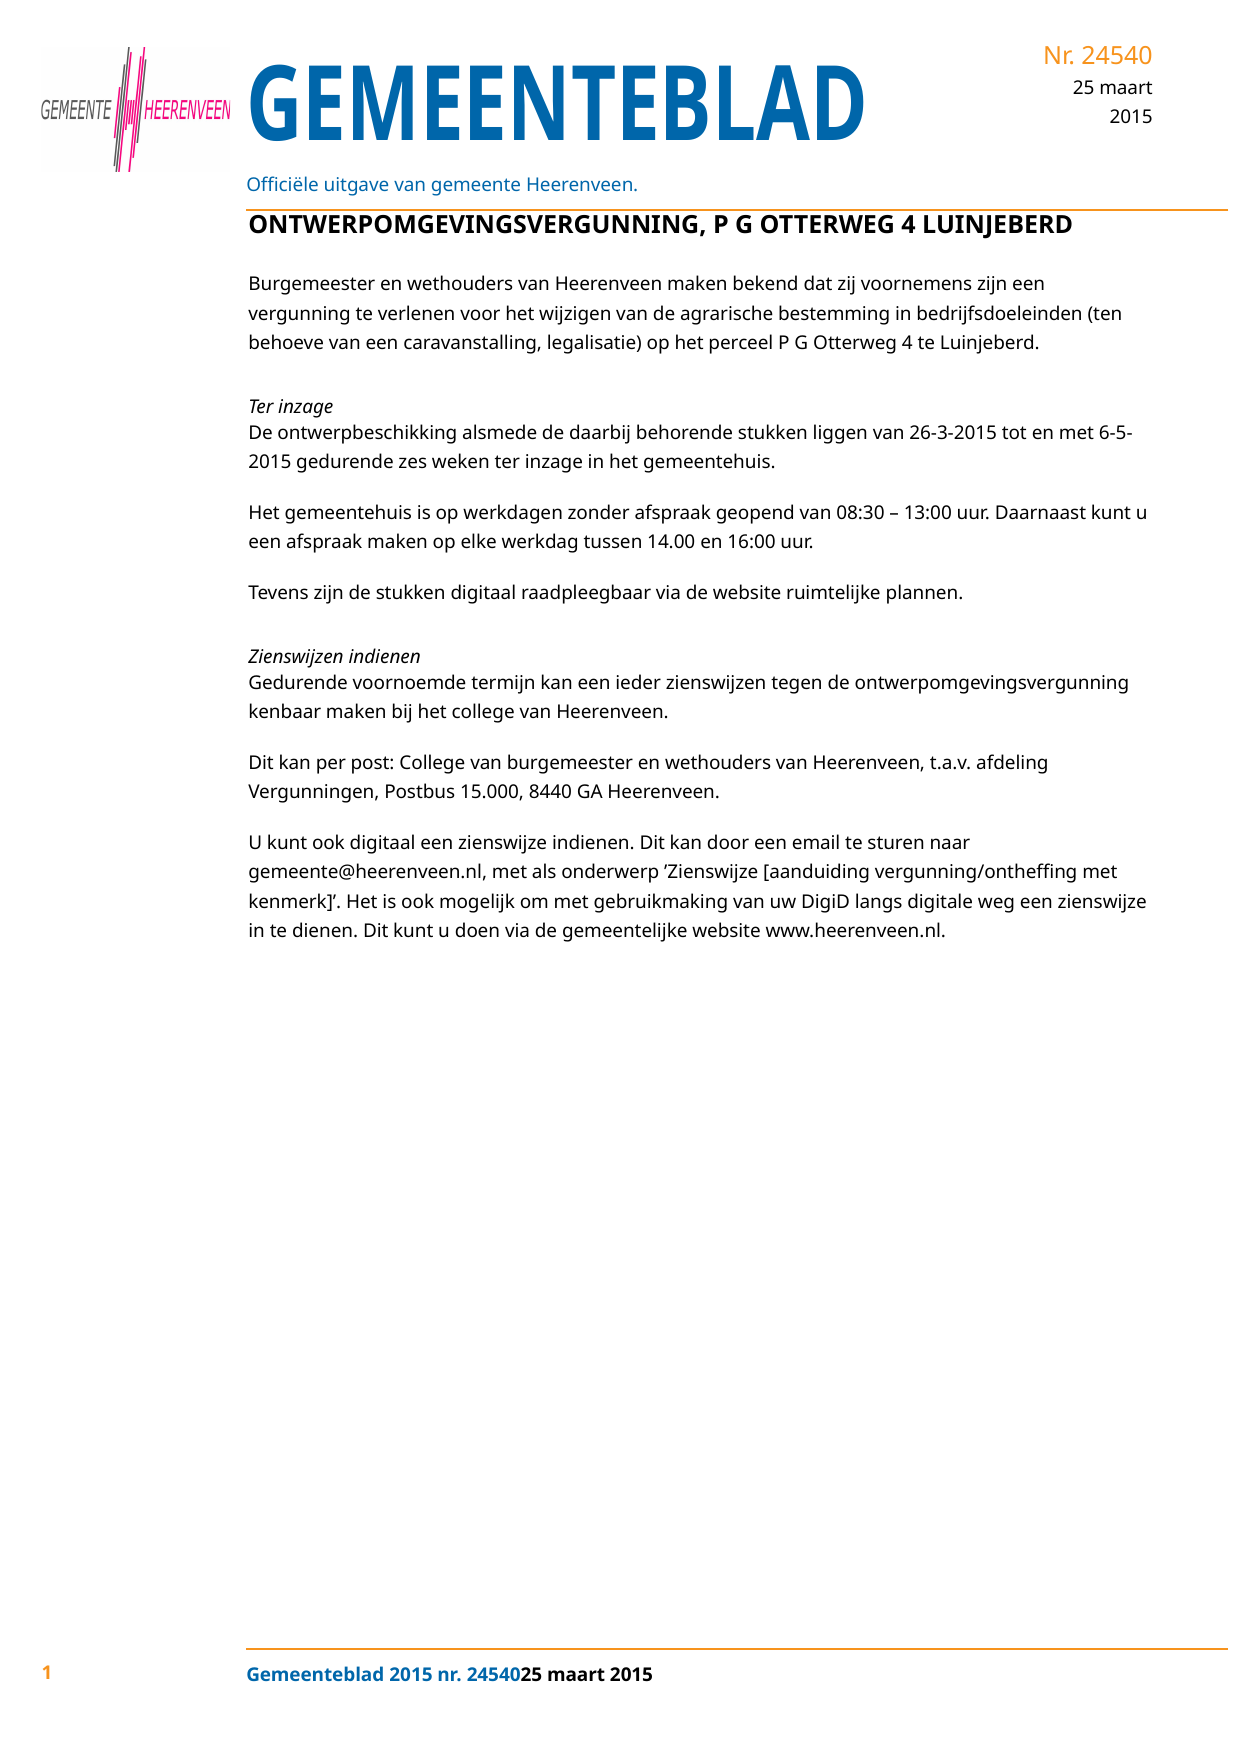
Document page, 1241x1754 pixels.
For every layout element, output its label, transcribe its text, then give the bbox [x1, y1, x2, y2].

text Ter inzage [248, 393, 1152, 419]
text Zienswijzen indienen [248, 643, 1152, 669]
text Dit kan per post: College van burgemeester en wethouders van Heerenveen, t.a.v. afdeling Vergunningen, Postbus 15.000, 8440 GA Heerenveen. [248, 749, 1152, 804]
text Burgemeester en wethouders van Heerenveen maken bekend dat zij voornemens zijn een vergunning te verlenen voor het wijzigen van de agrarische bestemming in bedrijfsdoeleinden (ten behoeve van een caravanstalling, legalisatie) op het perceel P G Otterweg 4 te Luinjeberd. [248, 270, 1152, 355]
text Het gemeentehuis is op werkdagen zonder afspraak geopend van 08:30 – 13:00 uur. Daarnaast kunt u een afspraak maken op elke werkdag tussen 14.00 en 16:00 uur. [248, 499, 1152, 554]
text Gedurende voornoemde termijn kan een ieder zienswijzen tegen de ontwerpomgevingsvergunning kenbaar maken bij het college van Heerenveen. [248, 669, 1152, 724]
text De ontwerpbeschikking alsmede de daarbij behorende stukken liggen van 26-3-2015 tot en met 6-5-2015 gedurende zes weken ter inzage in het gemeentehuis. [248, 419, 1152, 474]
picture [41, 47, 231, 172]
text ONTWERPOMGEVINGSVERGUNNING, P G OTTERWEG 4 LUINJEBERD [248, 211, 1152, 241]
text Tevens zijn de stukken digitaal raadpleegbaar via de website ruimtelijke plannen. [248, 579, 1152, 605]
text U kunt ook digitaal een zienswijze indienen. Dit kan door een email te sturen naar gemeente@heerenveen.nl, met als onderwerp ’Zienswijze [aanduiding vergunning/ontheffing met kenmerk]’. Het is ook mogelijk om met gebruikmaking van uw DigiD langs digitale weg een zienswijze in te dienen. Dit kunt u doen via de gemeentelijke website www.heerenveen.nl. [248, 829, 1152, 943]
